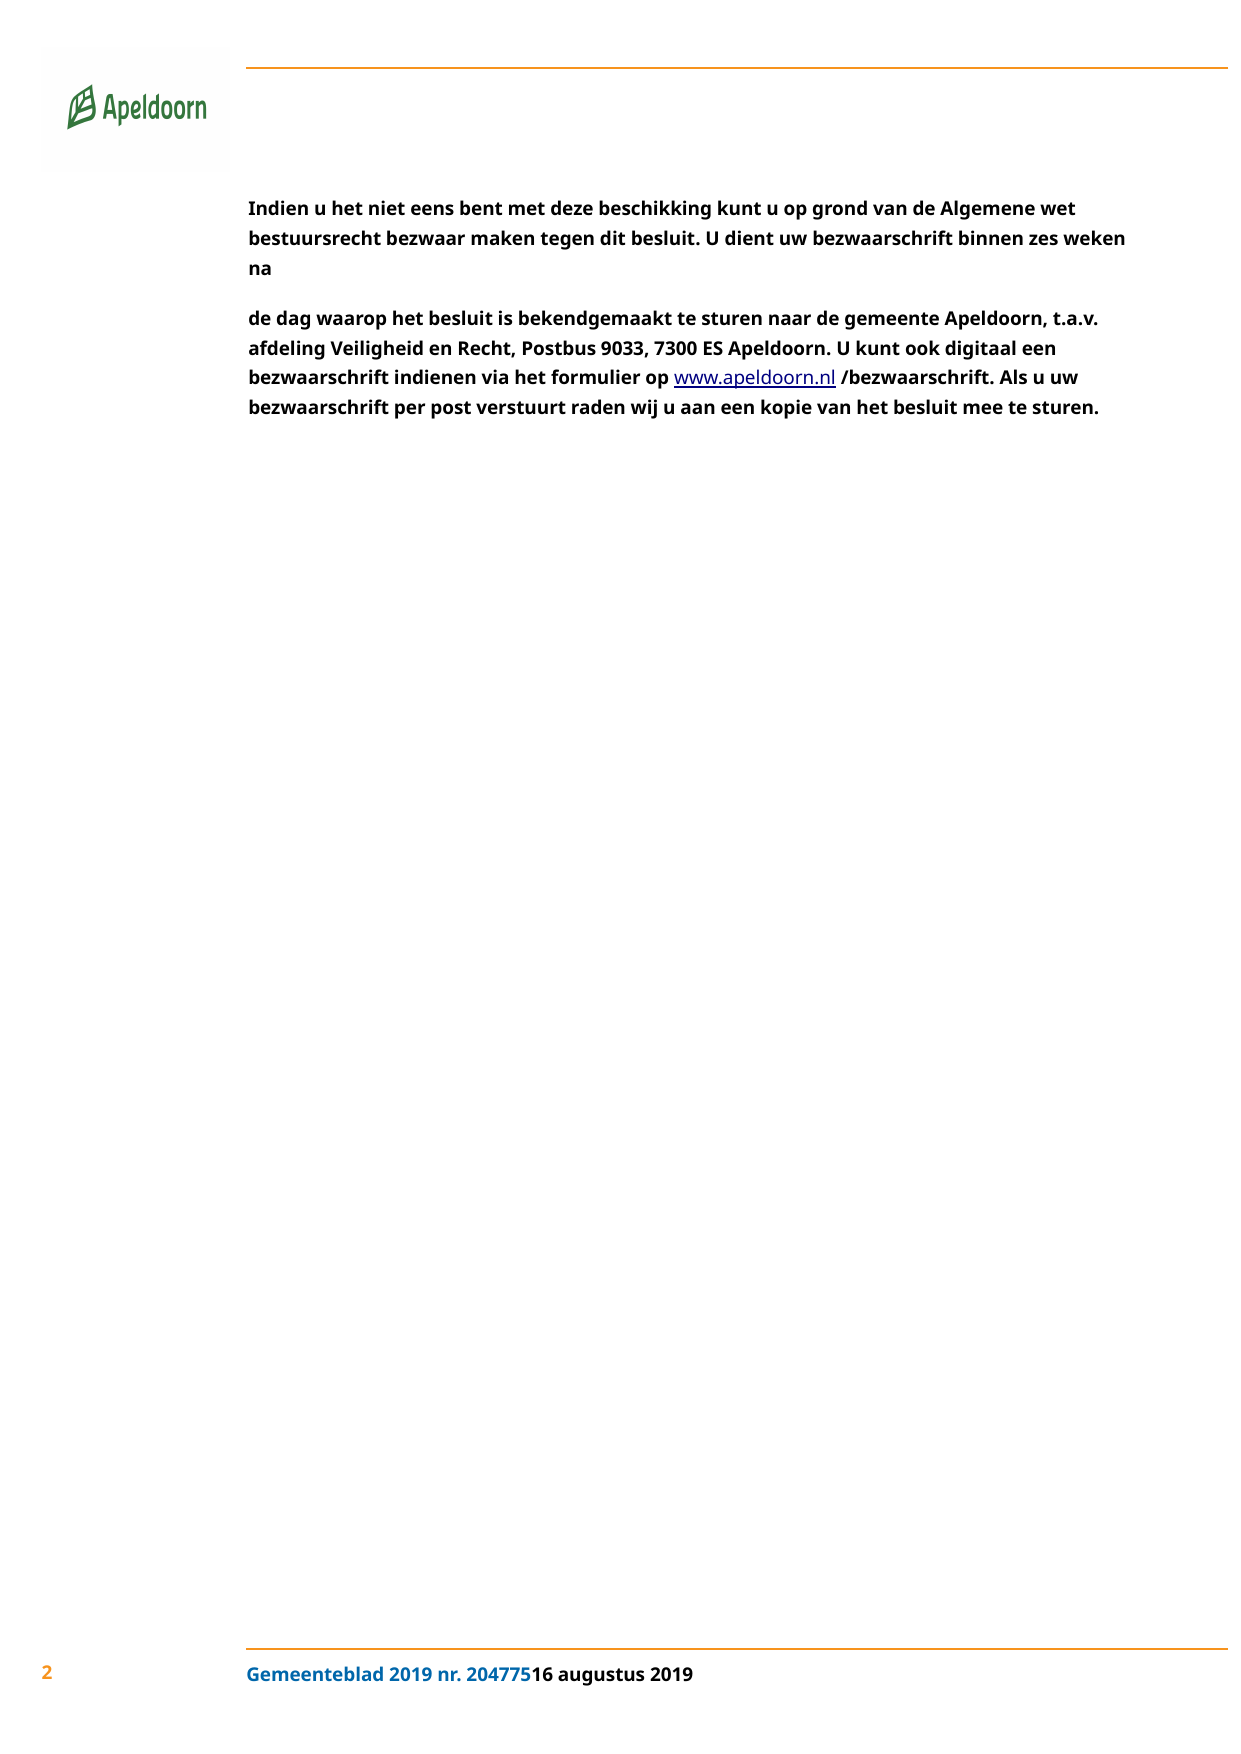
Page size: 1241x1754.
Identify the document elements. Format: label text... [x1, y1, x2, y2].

text de dag waarop het besluit is bekendgemaakt te sturen naar de gemeente Apeldoorn, t.a.v. afdeling Veiligheid en Recht, Postbus 9033, 7300 ES Apeldoorn. U kunt ook digitaal een bezwaarschrift indienen via het formulier op www.apeldoorn.nl /bezwaarschrift. Als u uw bezwaarschrift per post verstuurt raden wij u aan een kopie van het besluit mee te sturen. [248, 305, 1152, 420]
picture [41, 47, 231, 172]
text Indien u het niet eens bent met deze beschikking kunt u op grond van de Algemene wet bestuursrecht bezwaar maken tegen dit besluit. U dient uw bezwaarschrift binnen zes weken na [248, 196, 1152, 281]
